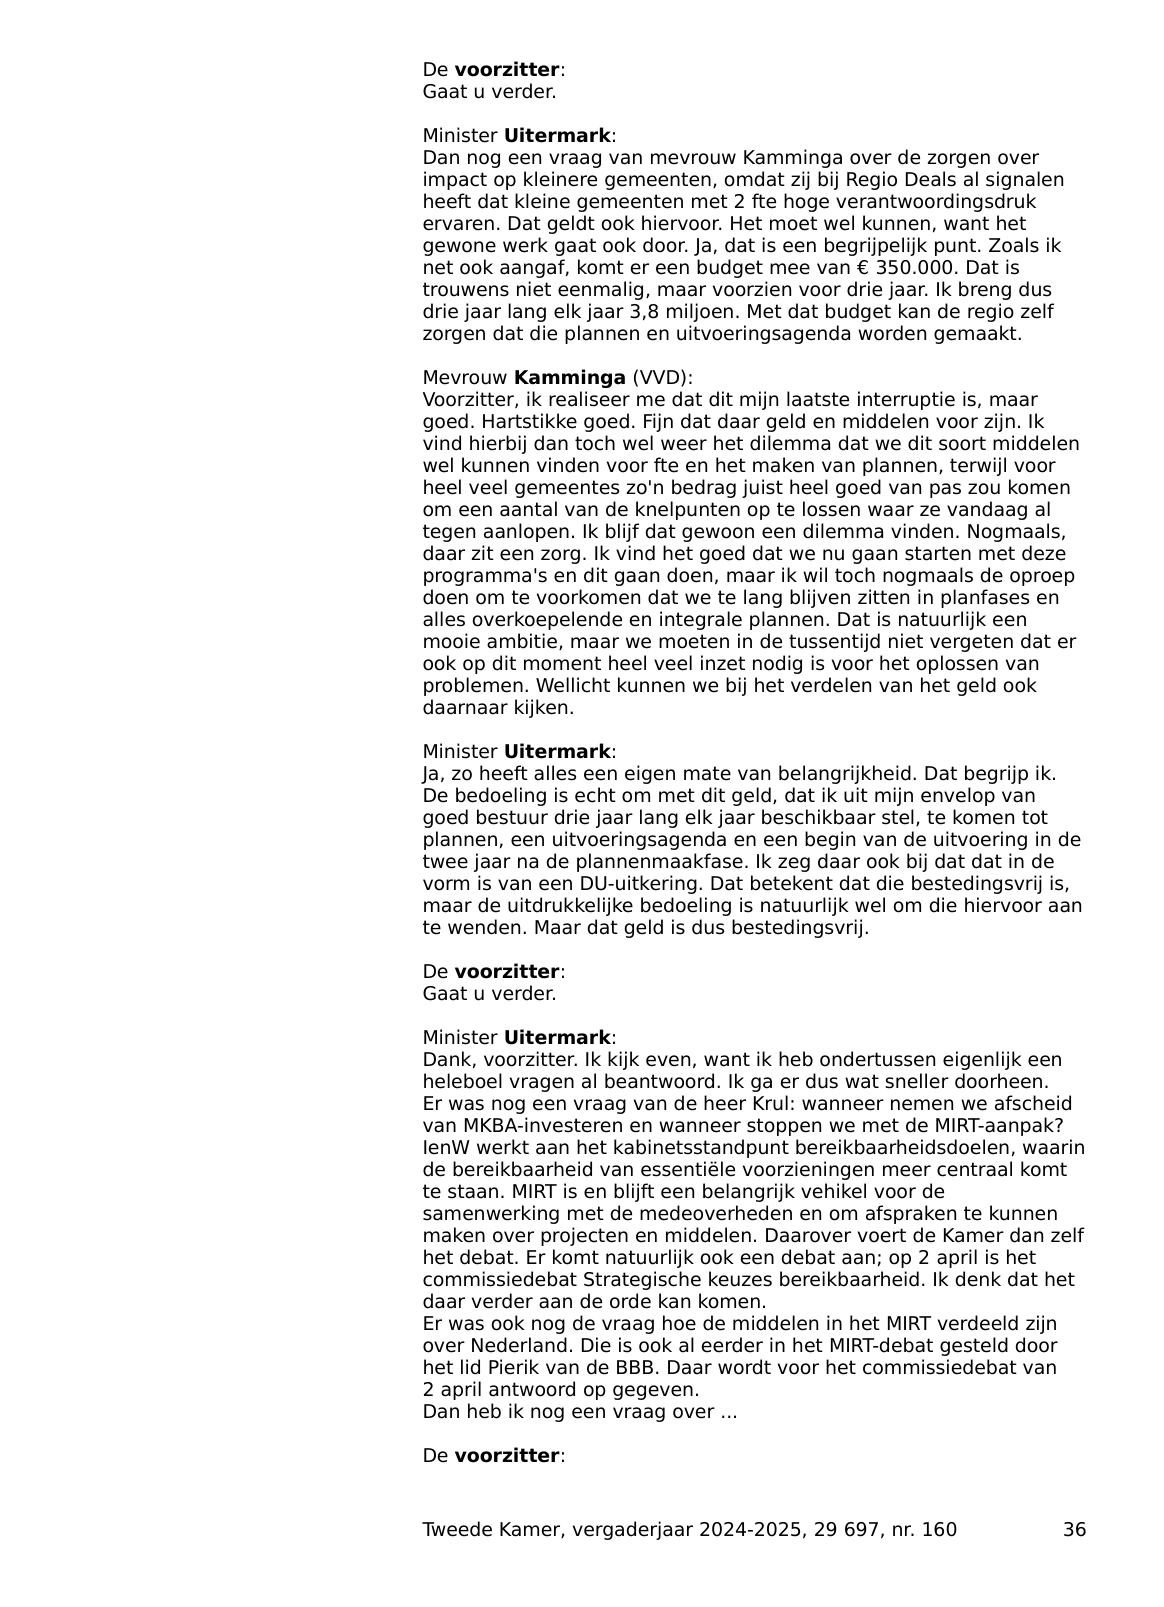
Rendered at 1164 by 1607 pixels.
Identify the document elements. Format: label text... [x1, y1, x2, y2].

text Gaat u verder. [422, 81, 1087, 103]
text Er was ook nog de vraag hoe de middelen in het MIRT verdeeld zijn over Nederland. Die is ook al eerder in het MIRT-debat gesteld door het lid Pierik van de BBB. Daar wordt voor het commissiedebat van 2 april antwoord op gegeven. [422, 1313, 1087, 1401]
text De voorzitter: [422, 1445, 1087, 1467]
text De voorzitter: [422, 961, 1087, 983]
text Ja, zo heeft alles een eigen mate van belangrijkheid. Dat begrijp ik. De bedoeling is echt om met dit geld, dat ik uit mijn envelop van goed bestuur drie jaar lang elk jaar beschikbaar stel, te komen tot plannen, een uitvoeringsagenda en een begin van de uitvoering in de twee jaar na de plannenmaakfase. Ik zeg daar ook bij dat dat in de vorm is van een DU-uitkering. Dat betekent dat die bestedingsvrij is, maar de uitdrukkelijke bedoeling is natuurlijk wel om die hiervoor aan te wenden. Maar dat geld is dus bestedingsvrij. [422, 763, 1087, 939]
text Dan heb ik nog een vraag over ... [422, 1401, 1087, 1423]
text Minister Uitermark: [422, 1027, 1087, 1049]
text Gaat u verder. [422, 983, 1087, 1005]
text Er was nog een vraag van de heer Krul: wanneer nemen we afscheid van MKBA-investeren en wanneer stoppen we met de MIRT-aanpak? IenW werkt aan het kabinetsstandpunt bereikbaarheidsdoelen, waarin de bereikbaarheid van essentiële voorzieningen meer centraal komt te staan. MIRT is en blijft een belangrijk vehikel voor de samenwerking met de medeoverheden en om afspraken te kunnen maken over projecten en middelen. Daarover voert de Kamer dan zelf het debat. Er komt natuurlijk ook een debat aan; op 2 april is het commissiedebat Strategische keuzes bereikbaarheid. Ik denk dat het daar verder aan de orde kan komen. [422, 1093, 1087, 1313]
text Dan nog een vraag van mevrouw Kamminga over de zorgen over impact op kleinere gemeenten, omdat zij bij Regio Deals al signalen heeft dat kleine gemeenten met 2 fte hoge verantwoordingsdruk ervaren. Dat geldt ook hiervoor. Het moet wel kunnen, want het gewone werk gaat ook door. Ja, dat is een begrijpelijk punt. Zoals ik net ook aangaf, komt er een budget mee van € 350.000. Dat is trouwens niet eenmalig, maar voorzien voor drie jaar. Ik breng dus drie jaar lang elk jaar 3,8 miljoen. Met dat budget kan de regio zelf zorgen dat die plannen en uitvoeringsagenda worden gemaakt. [422, 147, 1087, 345]
text Voorzitter, ik realiseer me dat dit mijn laatste interruptie is, maar goed. Hartstikke goed. Fijn dat daar geld en middelen voor zijn. Ik vind hierbij dan toch wel weer het dilemma dat we dit soort middelen wel kunnen vinden voor fte en het maken van plannen, terwijl voor heel veel gemeentes zo'n bedrag juist heel goed van pas zou komen om een aantal van de knelpunten op te lossen waar ze vandaag al tegen aanlopen. Ik blijf dat gewoon een dilemma vinden. Nogmaals, daar zit een zorg. Ik vind het goed dat we nu gaan starten met deze programma's en dit gaan doen, maar ik wil toch nogmaals de oproep doen om te voorkomen dat we te lang blijven zitten in planfases en alles overkoepelende en integrale plannen. Dat is natuurlijk een mooie ambitie, maar we moeten in de tussentijd niet vergeten dat er ook op dit moment heel veel inzet nodig is voor het oplossen van problemen. Wellicht kunnen we bij het verdelen van het geld ook daarnaar kijken. [422, 389, 1087, 719]
text Minister Uitermark: [422, 741, 1087, 763]
text Mevrouw Kamminga (VVD): [422, 367, 1087, 389]
text De voorzitter: [422, 59, 1087, 81]
text Minister Uitermark: [422, 125, 1087, 147]
text Dank, voorzitter. Ik kijk even, want ik heb ondertussen eigenlijk een heleboel vragen al beantwoord. Ik ga er dus wat sneller doorheen. [422, 1049, 1087, 1093]
